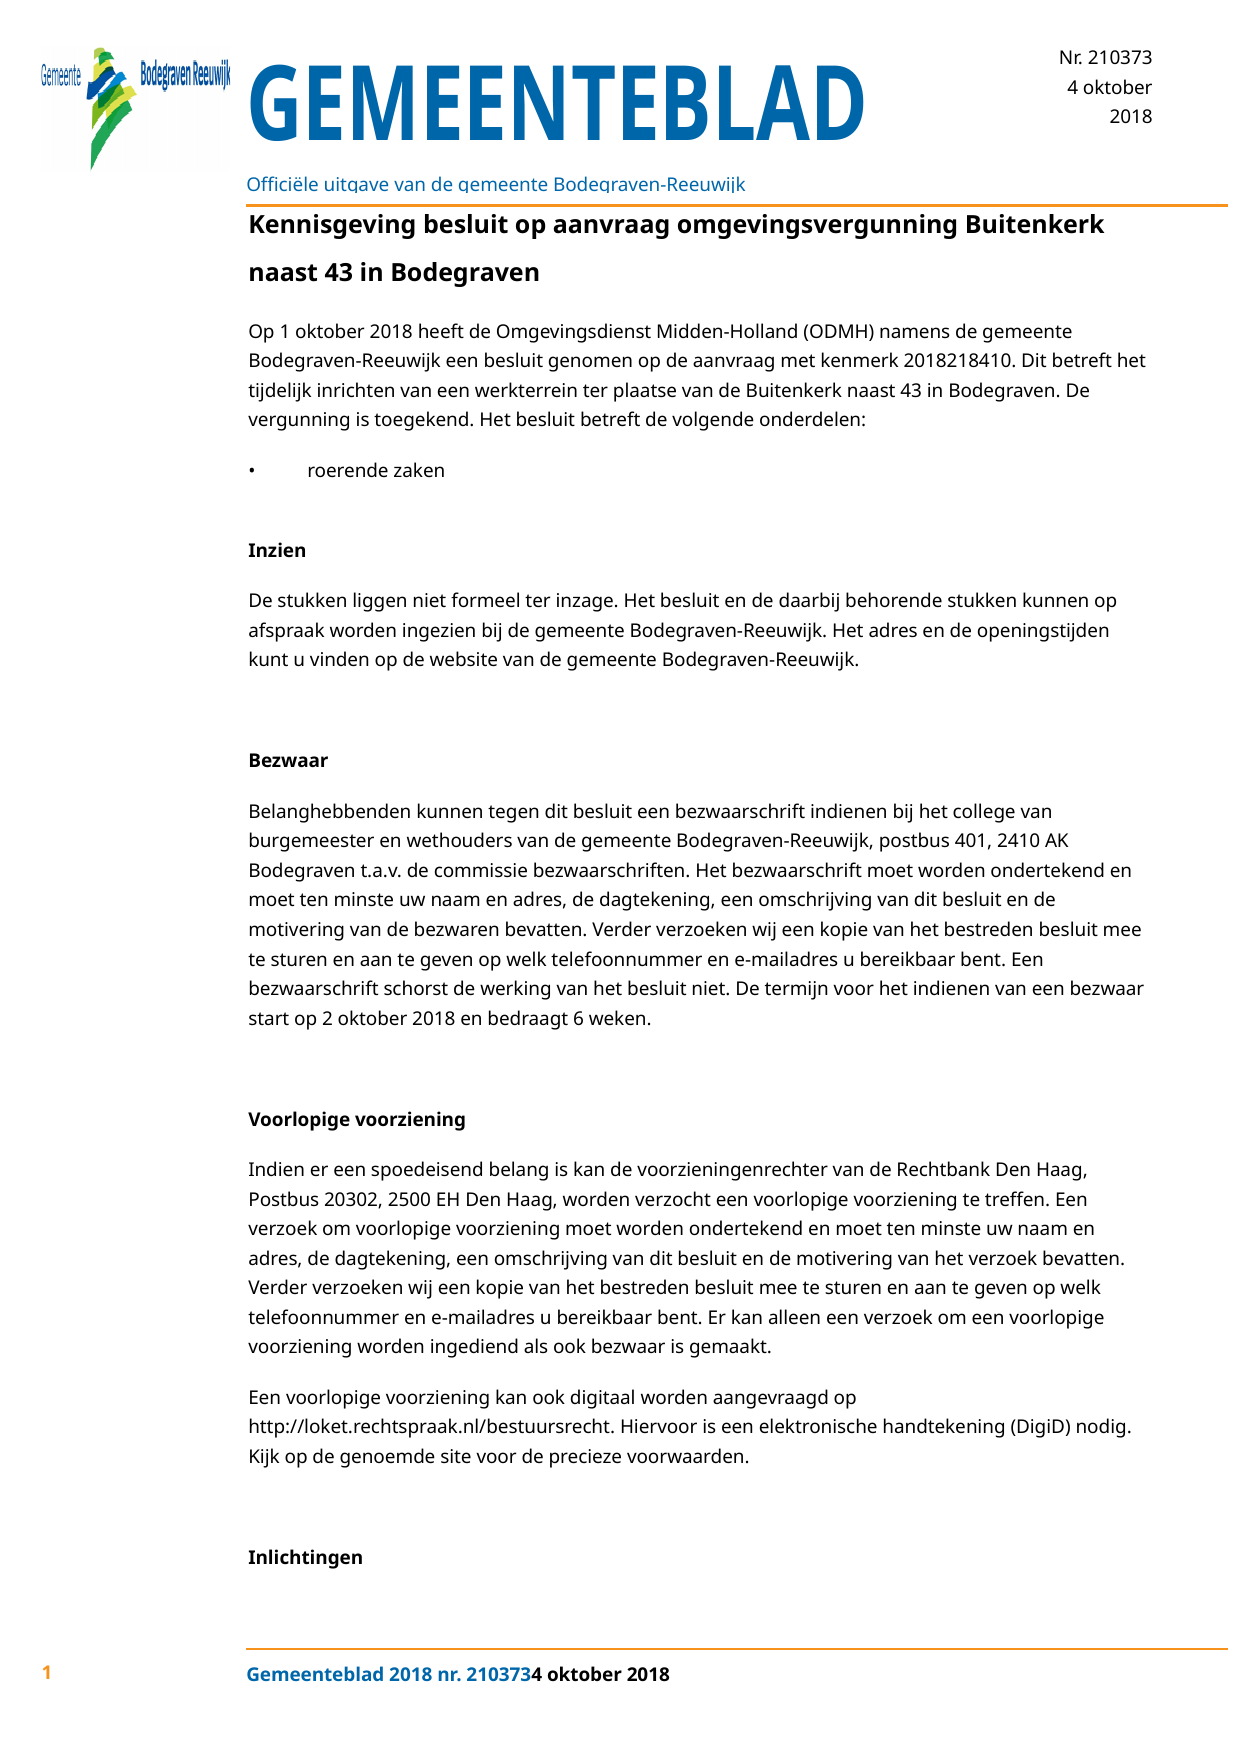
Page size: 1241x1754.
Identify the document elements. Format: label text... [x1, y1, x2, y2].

list roerende zaken [248, 457, 1152, 483]
text De stukken liggen niet formeel ter inzage. Het besluit en de daarbij behorende stukken kunnen op afspraak worden ingezien bij de gemeente Bodegraven-Reeuwijk. Het adres en de openingstijden kunt u vinden op de website van de gemeente Bodegraven-Reeuwijk. [248, 587, 1152, 672]
text Indien er een spoedeisend belang is kan de voorzieningenrechter van de Rechtbank Den Haag, Postbus 20302, 2500 EH Den Haag, worden verzocht een voorlopige voorziening te treffen. Een verzoek om voorlopige voorziening moet worden ondertekend en moet ten minste uw naam en adres, de dagtekening, een omschrijving van dit besluit en de motivering van het verzoek bevatten. Verder verzoeken wij een kopie van het bestreden besluit mee te sturen en aan te geven op welk telefoonnummer en e-mailadres u bereikbaar bent. Er kan alleen een verzoek om een voorlopige voorziening worden ingediend als ook bezwaar is gemaakt. [248, 1156, 1152, 1359]
text Voorlopige voorziening [248, 1106, 1152, 1132]
picture [41, 47, 231, 172]
text Inlichtingen [248, 1544, 1152, 1570]
text Een voorlopige voorziening kan ook digitaal worden aangevraagd op http://loket.rechtspraak.nl/bestuursrecht. Hiervoor is een elektronische handtekening (DigiD) nodig. Kijk op de genoemde site voor de precieze voorwaarden. [248, 1384, 1152, 1469]
text Bezwaar [248, 747, 1152, 773]
text Inzien [248, 537, 1152, 563]
text Kennisgeving besluit op aanvraag omgevingsvergunning Buitenkerk naast 43 in Bodegraven [248, 207, 1152, 288]
text Op 1 oktober 2018 heeft de Omgevingsdienst Midden-Holland (ODMH) namens de gemeente Bodegraven-Reeuwijk een besluit genomen op de aanvraag met kenmerk 2018218410. Dit betreft het tijdelijk inrichten van een werkterrein ter plaatse van de Buitenkerk naast 43 in Bodegraven. De vergunning is toegekend. Het besluit betreft de volgende onderdelen: [248, 318, 1152, 432]
text Belanghebbenden kunnen tegen dit besluit een bezwaarschrift indienen bij het college van burgemeester en wethouders van de gemeente Bodegraven-Reeuwijk, postbus 401, 2410 AK Bodegraven t.a.v. de commissie bezwaarschriften. Het bezwaarschrift moet worden ondertekend en moet ten minste uw naam en adres, de dagtekening, een omschrijving van dit besluit en de motivering van de bezwaren bevatten. Verder verzoeken wij een kopie van het bestreden besluit mee te sturen en aan te geven op welk telefoonnummer en e-mailadres u bereikbaar bent. Een bezwaarschrift schorst de werking van het besluit niet. De termijn voor het indienen van een bezwaar start op 2 oktober 2018 en bedraagt 6 weken. [248, 798, 1152, 1031]
